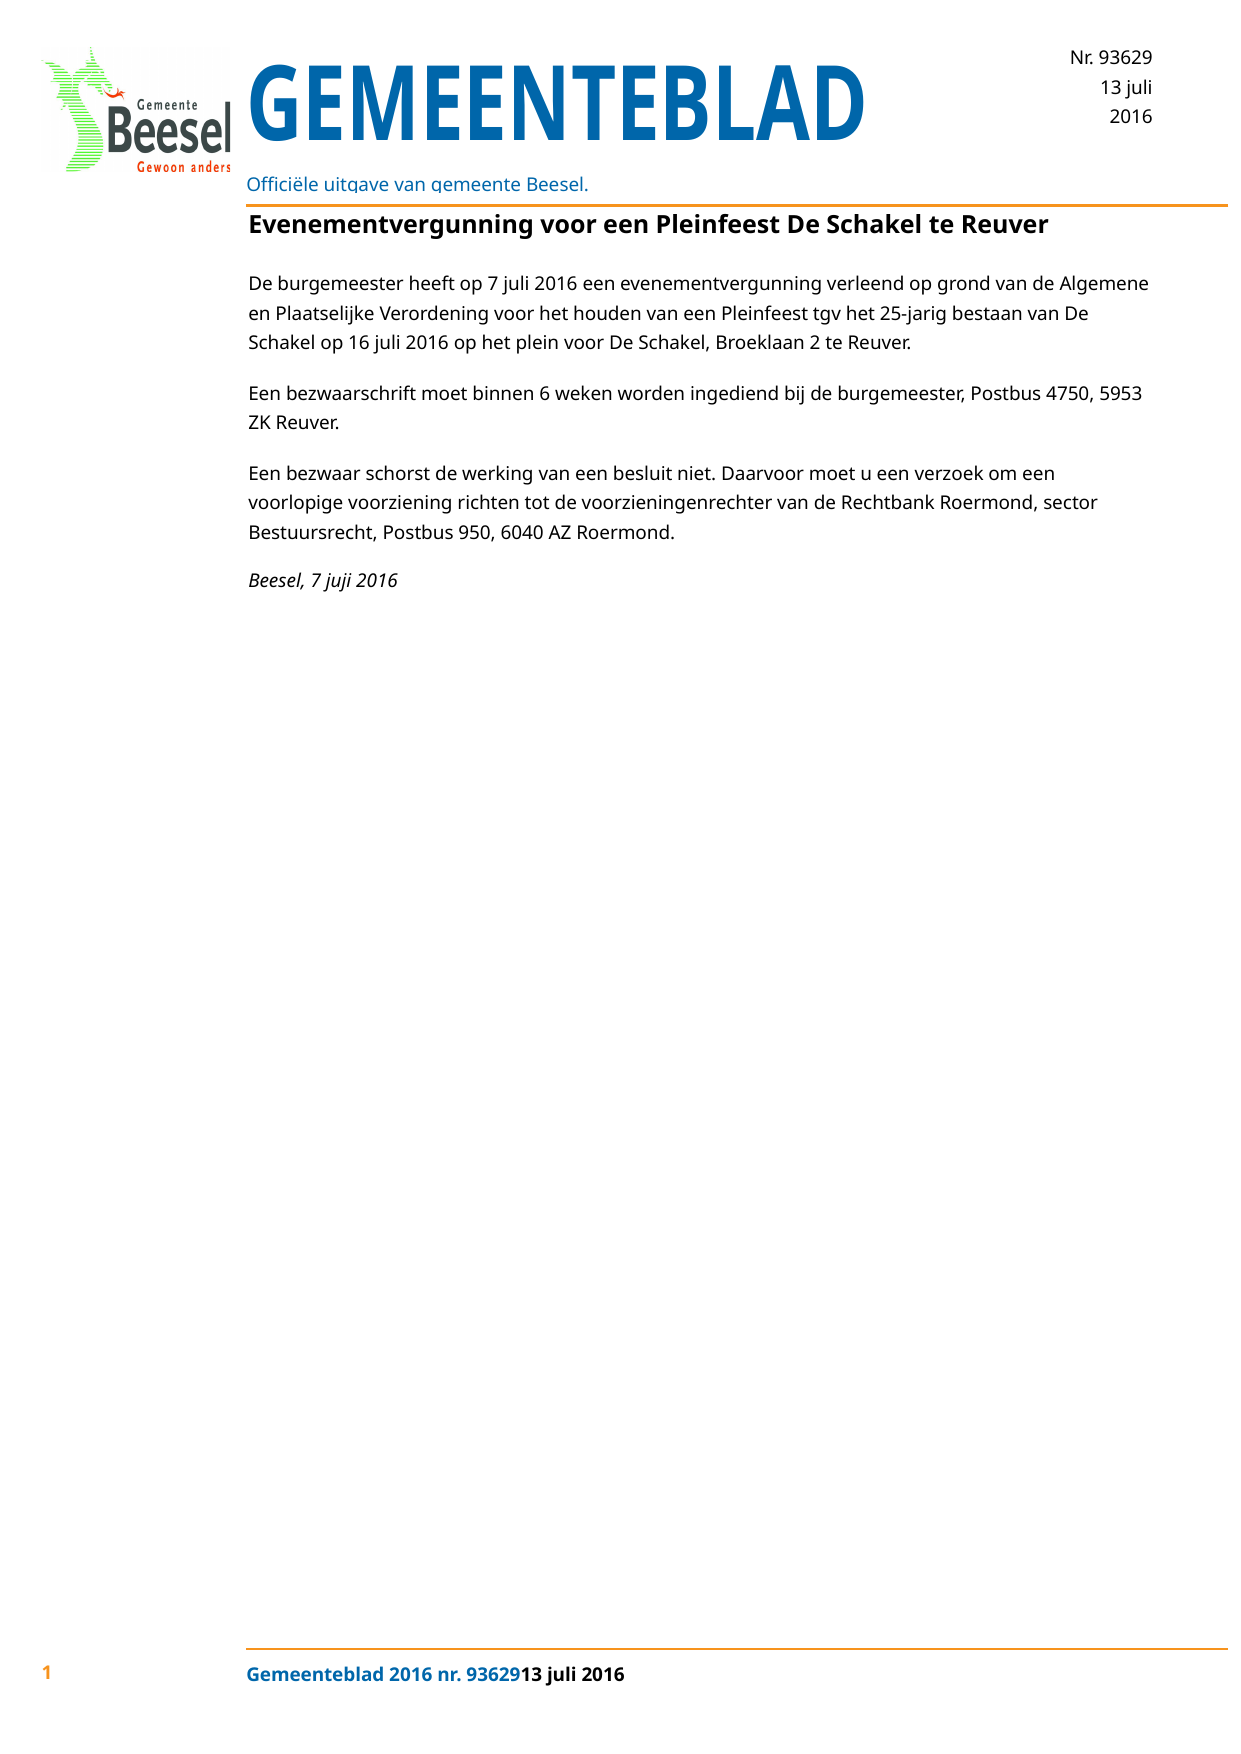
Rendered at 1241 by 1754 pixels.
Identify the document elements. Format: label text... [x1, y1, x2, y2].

text Beesel, 7 juji 2016 [248, 567, 1152, 593]
picture [41, 47, 231, 172]
text De burgemeester heeft op 7 juli 2016 een evenementvergunning verleend op grond van de Algemene en Plaatselijke Verordening voor het houden van een Pleinfeest tgv het 25-jarig bestaan van De Schakel op 16 juli 2016 op het plein voor De Schakel, Broeklaan 2 te Reuver. [248, 270, 1152, 355]
text Een bezwaar schorst de werking van een besluit niet. Daarvoor moet u een verzoek om een voorlopige voorziening richten tot de voorzieningenrechter van de Rechtbank Roermond, sector Bestuursrecht, Postbus 950, 6040 AZ Roermond. [248, 460, 1152, 545]
text Een bezwaarschrift moet binnen 6 weken worden ingediend bij de burgemeester, Postbus 4750, 5953 ZK Reuver. [248, 380, 1152, 435]
text Evenementvergunning voor een Pleinfeest De Schakel te Reuver [248, 207, 1152, 241]
